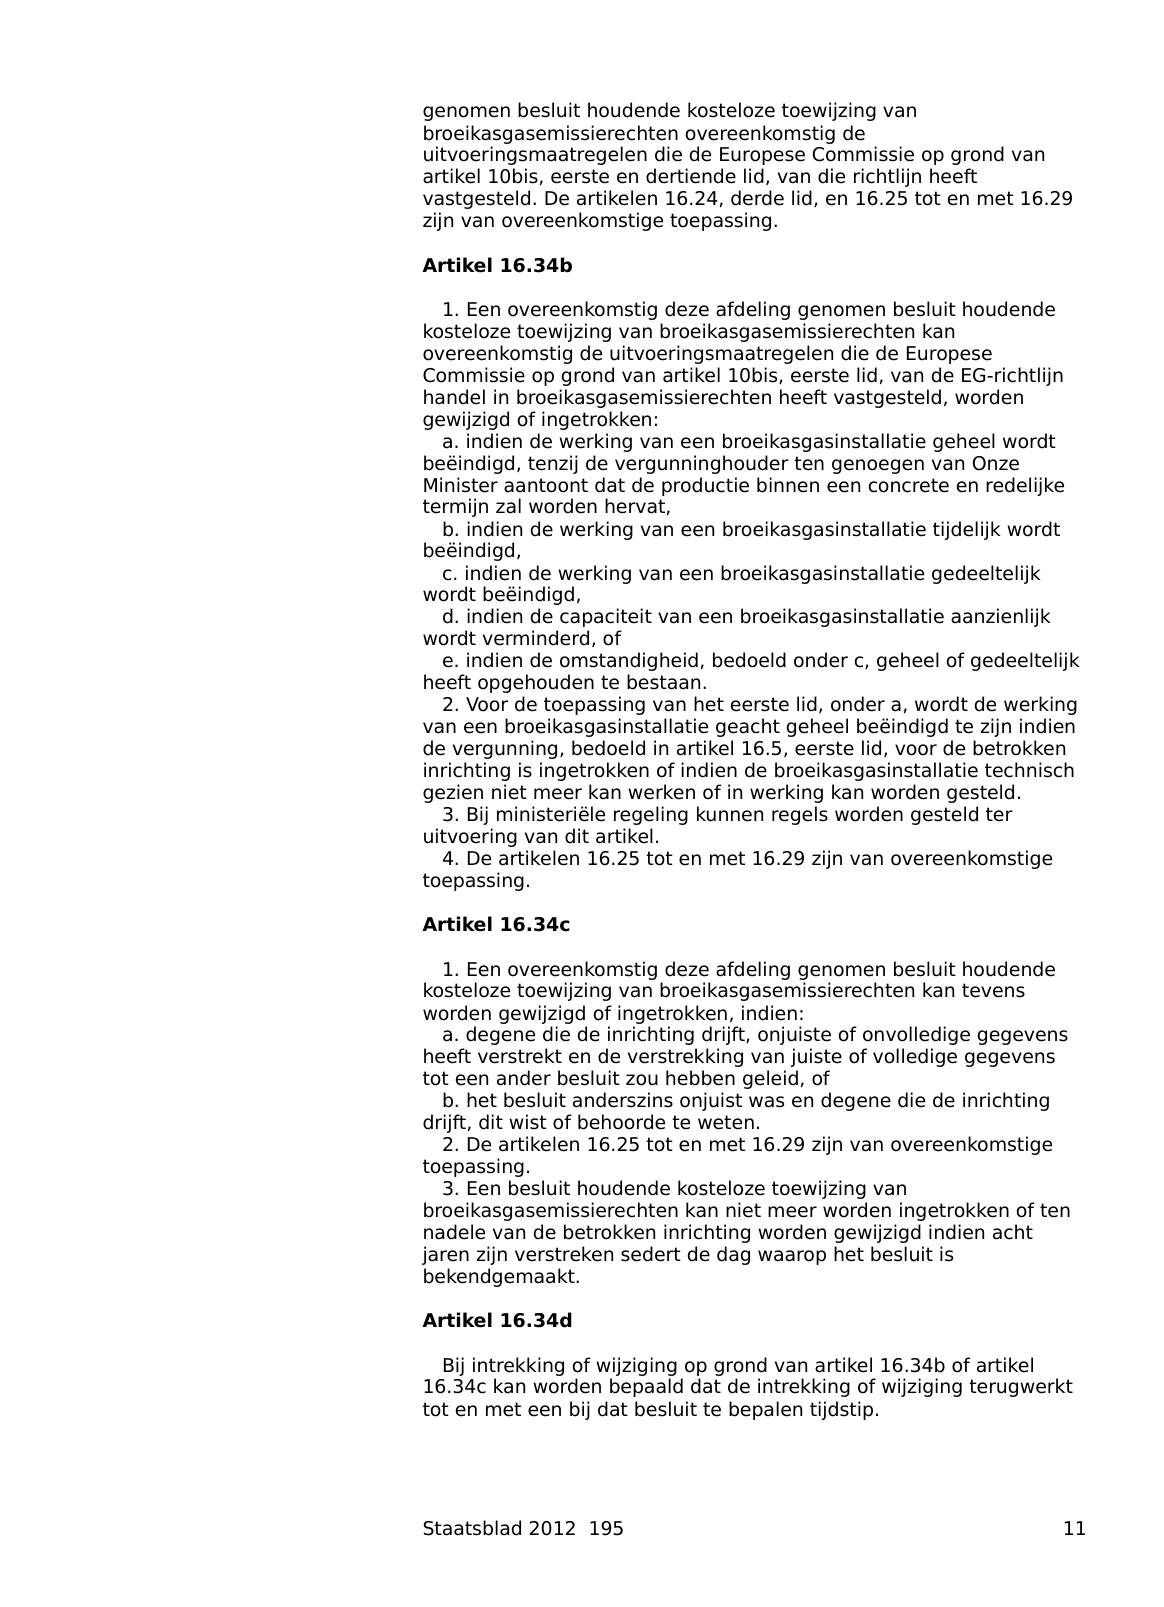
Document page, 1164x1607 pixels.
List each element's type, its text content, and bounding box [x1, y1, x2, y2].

text 2. Voor de toepassing van het eerste lid, onder a, wordt de werking van een broeikasgasinstallatie geacht geheel beëindigd te zijn indien de vergunning, bedoeld in artikel 16.5, eerste lid, voor de betrokken inrichting is ingetrokken of indien de broeikasgasinstallatie technisch gezien niet meer kan werken of in werking kan worden gesteld. [422, 694, 1087, 804]
text c. indien de werking van een broeikasgasinstallatie gedeeltelijk wordt beëindigd, [422, 562, 1087, 606]
text 1. Een overeenkomstig deze afdeling genomen besluit houdende kosteloze toewijzing van broeikasgasemissierechten kan overeenkomstig de uitvoeringsmaatregelen die de Europese Commissie op grond van artikel 10bis, eerste lid, van de EG-richtlijn handel in broeikasgasemissierechten heeft vastgesteld, worden gewijzigd of ingetrokken: [422, 299, 1087, 431]
text 2. De artikelen 16.25 tot en met 16.29 zijn van overeenkomstige toepassing. [422, 1134, 1087, 1178]
text 4. De artikelen 16.25 tot en met 16.29 zijn van overeenkomstige toepassing. [422, 848, 1087, 892]
subtitle Artikel 16.34c [422, 914, 1087, 936]
text 3. Bij ministeriële regeling kunnen regels worden gesteld ter uitvoering van dit artikel. [422, 804, 1087, 848]
text b. het besluit anderszins onjuist was en degene die de inrichting drijft, dit wist of behoorde te weten. [422, 1090, 1087, 1134]
text b. indien de werking van een broeikasgasinstallatie tijdelijk wordt beëindigd, [422, 518, 1087, 562]
text 3. Een besluit houdende kosteloze toewijzing van broeikasgasemissierechten kan niet meer worden ingetrokken of ten nadele van de betrokken inrichting worden gewijzigd indien acht jaren zijn verstreken sedert de dag waarop het besluit is bekendgemaakt. [422, 1178, 1087, 1288]
text Bij intrekking of wijziging op grond van artikel 16.34b of artikel 16.34c kan worden bepaald dat de intrekking of wijziging terugwerkt tot en met een bij dat besluit te bepalen tijdstip. [422, 1354, 1087, 1420]
text genomen besluit houdende kosteloze toewijzing van broeikasgasemissierechten overeenkomstig de uitvoeringsmaatregelen die de Europese Commissie op grond van artikel 10bis, eerste en dertiende lid, van die richtlijn heeft vastgesteld. De artikelen 16.24, derde lid, en 16.25 tot en met 16.29 zijn van overeenkomstige toepassing. [422, 100, 1087, 232]
text a. degene die de inrichting drijft, onjuiste of onvolledige gegevens heeft verstrekt en de verstrekking van juiste of volledige gegevens tot een ander besluit zou hebben geleid, of [422, 1024, 1087, 1090]
text e. indien de omstandigheid, bedoeld onder c, geheel of gedeeltelijk heeft opgehouden te bestaan. [422, 650, 1087, 694]
subtitle Artikel 16.34d [422, 1310, 1087, 1332]
text 1. Een overeenkomstig deze afdeling genomen besluit houdende kosteloze toewijzing van broeikasgasemissierechten kan tevens worden gewijzigd of ingetrokken, indien: [422, 958, 1087, 1024]
text d. indien de capaciteit van een broeikasgasinstallatie aanzienlijk wordt verminderd, of [422, 606, 1087, 650]
subtitle Artikel 16.34b [422, 254, 1087, 276]
text a. indien de werking van een broeikasgasinstallatie geheel wordt beëindigd, tenzij de vergunninghouder ten genoegen van Onze Minister aantoont dat de productie binnen een concrete en redelijke termijn zal worden hervat, [422, 431, 1087, 518]
